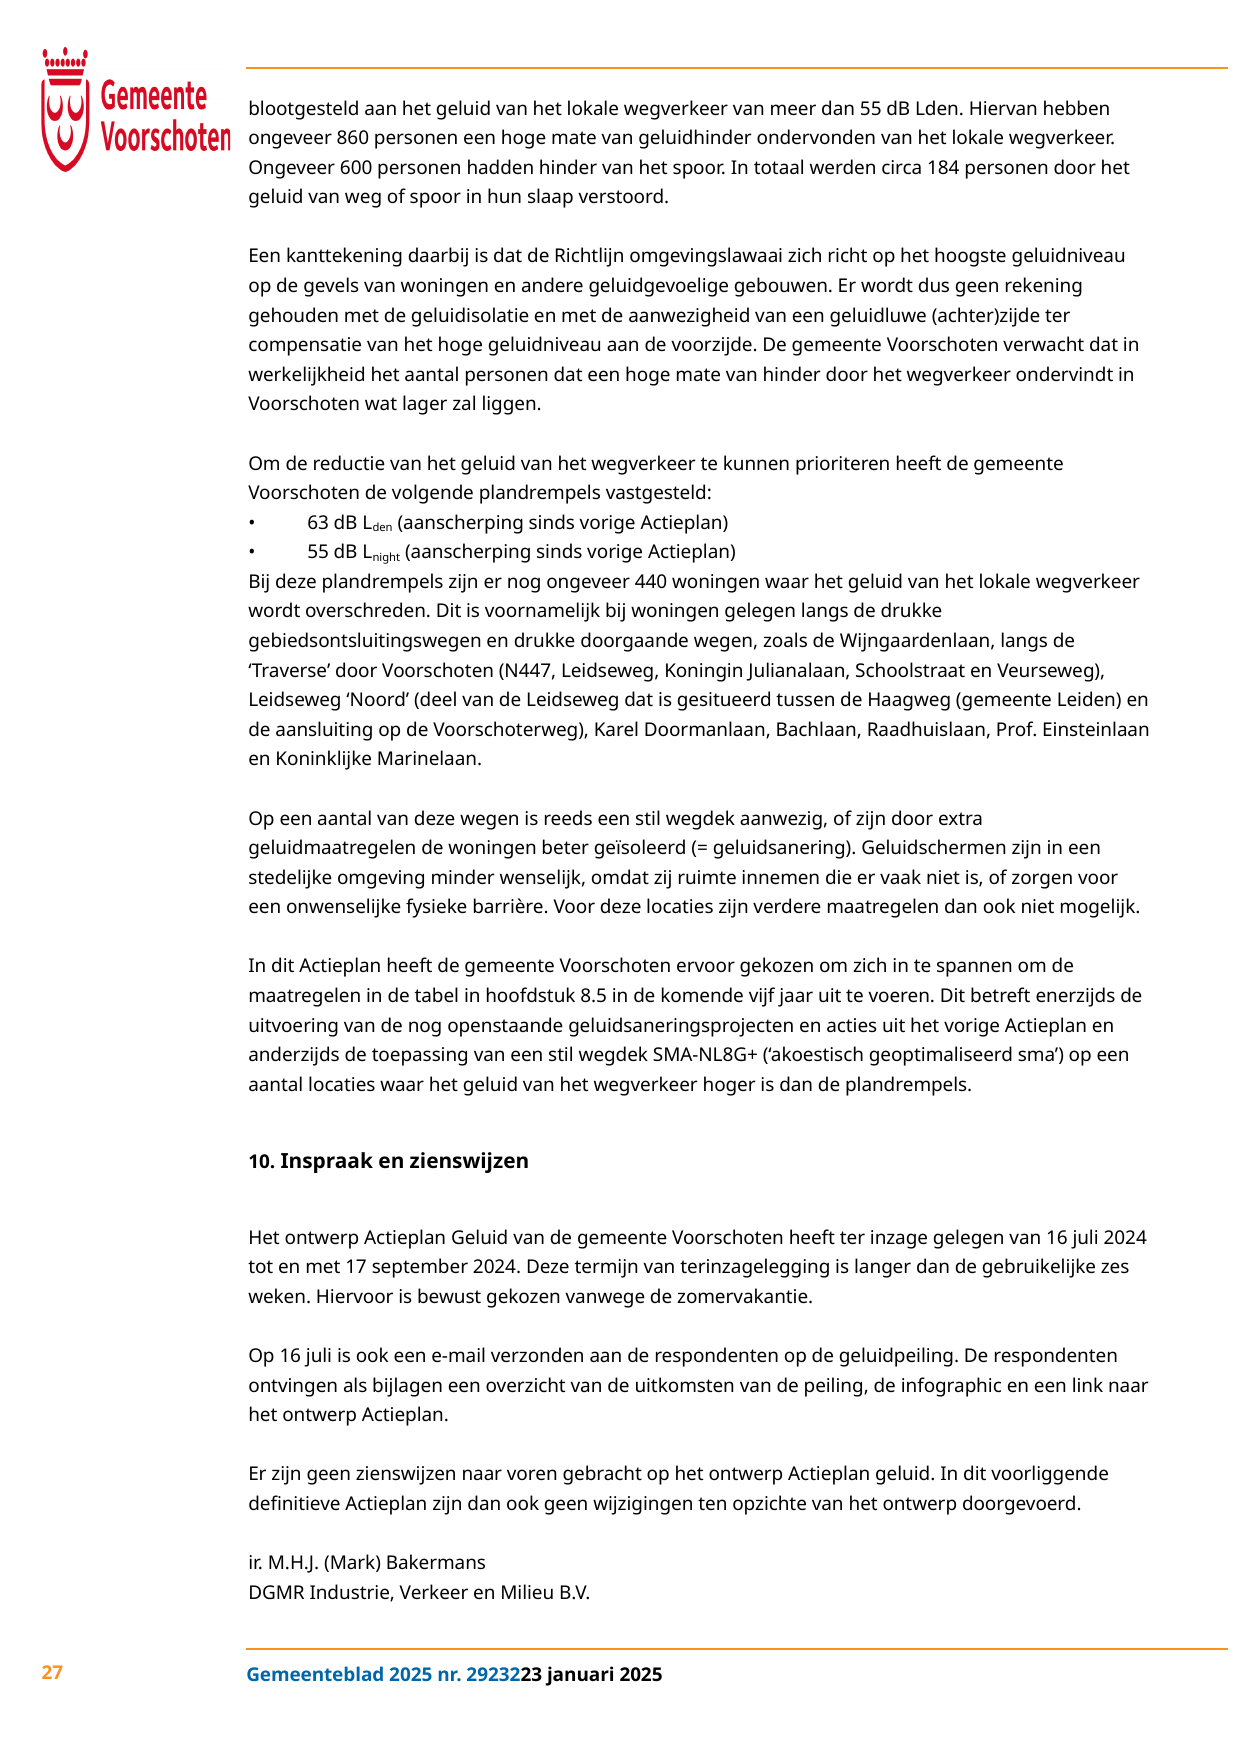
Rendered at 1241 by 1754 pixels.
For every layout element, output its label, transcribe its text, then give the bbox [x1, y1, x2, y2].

text Er zijn geen zienswijzen naar voren gebracht op het ontwerp Actieplan geluid. In dit voorliggende definitieve Actieplan zijn dan ook geen wijzigingen ten opzichte van het ontwerp doorgevoerd. [248, 1461, 1152, 1516]
list 63 dB Lden (aanscherping sinds vorige Actieplan) [248, 509, 1152, 535]
text Op 16 juli is ook een e-mail verzonden aan de respondenten op de geluidpeiling. De respondenten ontvingen als bijlagen een overzicht van de uitkomsten van de peiling, de infographic en een link naar het ontwerp Actieplan. [248, 1342, 1152, 1427]
text Het ontwerp Actieplan Geluid van de gemeente Voorschoten heeft ter inzage gelegen van 16 juli 2024 tot en met 17 september 2024. Deze termijn van terinzagelegging is langer dan de gebruikelijke zes weken. Hiervoor is bewust gekozen vanwege de zomervakantie. [248, 1224, 1152, 1309]
text DGMR Industrie, Verkeer en Milieu B.V. [248, 1579, 1152, 1605]
text 10. Inspraak en zienswijzen [248, 1146, 1152, 1175]
picture [41, 47, 231, 172]
text blootgesteld aan het geluid van het lokale wegverkeer van meer dan 55 dB Lden. Hiervan hebben ongeveer 860 personen een hoge mate van geluidhinder ondervonden van het lokale wegverkeer. Ongeveer 600 personen hadden hinder van het spoor. In totaal werden circa 184 personen door het geluid van weg of spoor in hun slaap verstoord. [248, 95, 1152, 209]
list 55 dB Lnight (aanscherping sinds vorige Actieplan) [248, 538, 1152, 564]
text Bij deze plandrempels zijn er nog ongeveer 440 woningen waar het geluid van het lokale wegverkeer wordt overschreden. Dit is voornamelijk bij woningen gelegen langs de drukke gebiedsontsluitingswegen en drukke doorgaande wegen, zoals de Wijngaardenlaan, langs de ‘Traverse’ door Voorschoten (N447, Leidseweg, Koningin Julianalaan, Schoolstraat en Veurseweg), Leidseweg ‘Noord’ (deel van de Leidseweg dat is gesitueerd tussen de Haagweg (gemeente Leiden) en de aansluiting op de Voorschoterweg), Karel Doormanlaan, Bachlaan, Raadhuislaan, Prof. Einsteinlaan en Koninklijke Marinelaan. [248, 568, 1152, 771]
text In dit Actieplan heeft de gemeente Voorschoten ervoor gekozen om zich in te spannen om de maatregelen in de tabel in hoofdstuk 8.5 in de komende vijf jaar uit te voeren. Dit betreft enerzijds de uitvoering van de nog openstaande geluidsaneringsprojecten en acties uit het vorige Actieplan en anderzijds de toepassing van een stil wegdek SMA-NL8G+ (‘akoestisch geoptimaliseerd sma’) op een aantal locaties waar het geluid van het wegverkeer hoger is dan de plandrempels. [248, 953, 1152, 1097]
text Om de reductie van het geluid van het wegverkeer te kunnen prioriteren heeft de gemeente Voorschoten de volgende plandrempels vastgesteld: [248, 450, 1152, 505]
text Een kanttekening daarbij is dat de Richtlijn omgevingslawaai zich richt op het hoogste geluidniveau op de gevels van woningen en andere geluidgevoelige gebouwen. Er wordt dus geen rekening gehouden met de geluidisolatie en met de aanwezigheid van een geluidluwe (achter)zijde ter compensatie van het hoge geluidniveau aan de voorzijde. De gemeente Voorschoten verwacht dat in werkelijkheid het aantal personen dat een hoge mate van hinder door het wegverkeer ondervindt in Voorschoten wat lager zal liggen. [248, 243, 1152, 416]
text Op een aantal van deze wegen is reeds een stil wegdek aanwezig, of zijn door extra geluidmaatregelen de woningen beter geïsoleerd (= geluidsanering). Geluidschermen zijn in een stedelijke omgeving minder wenselijk, omdat zij ruimte innemen die er vaak niet is, of zorgen voor een onwenselijke fysieke barrière. Voor deze locaties zijn verdere maatregelen dan ook niet mogelijk. [248, 805, 1152, 919]
text ir. M.H.J. (Mark) Bakermans [248, 1549, 1152, 1575]
